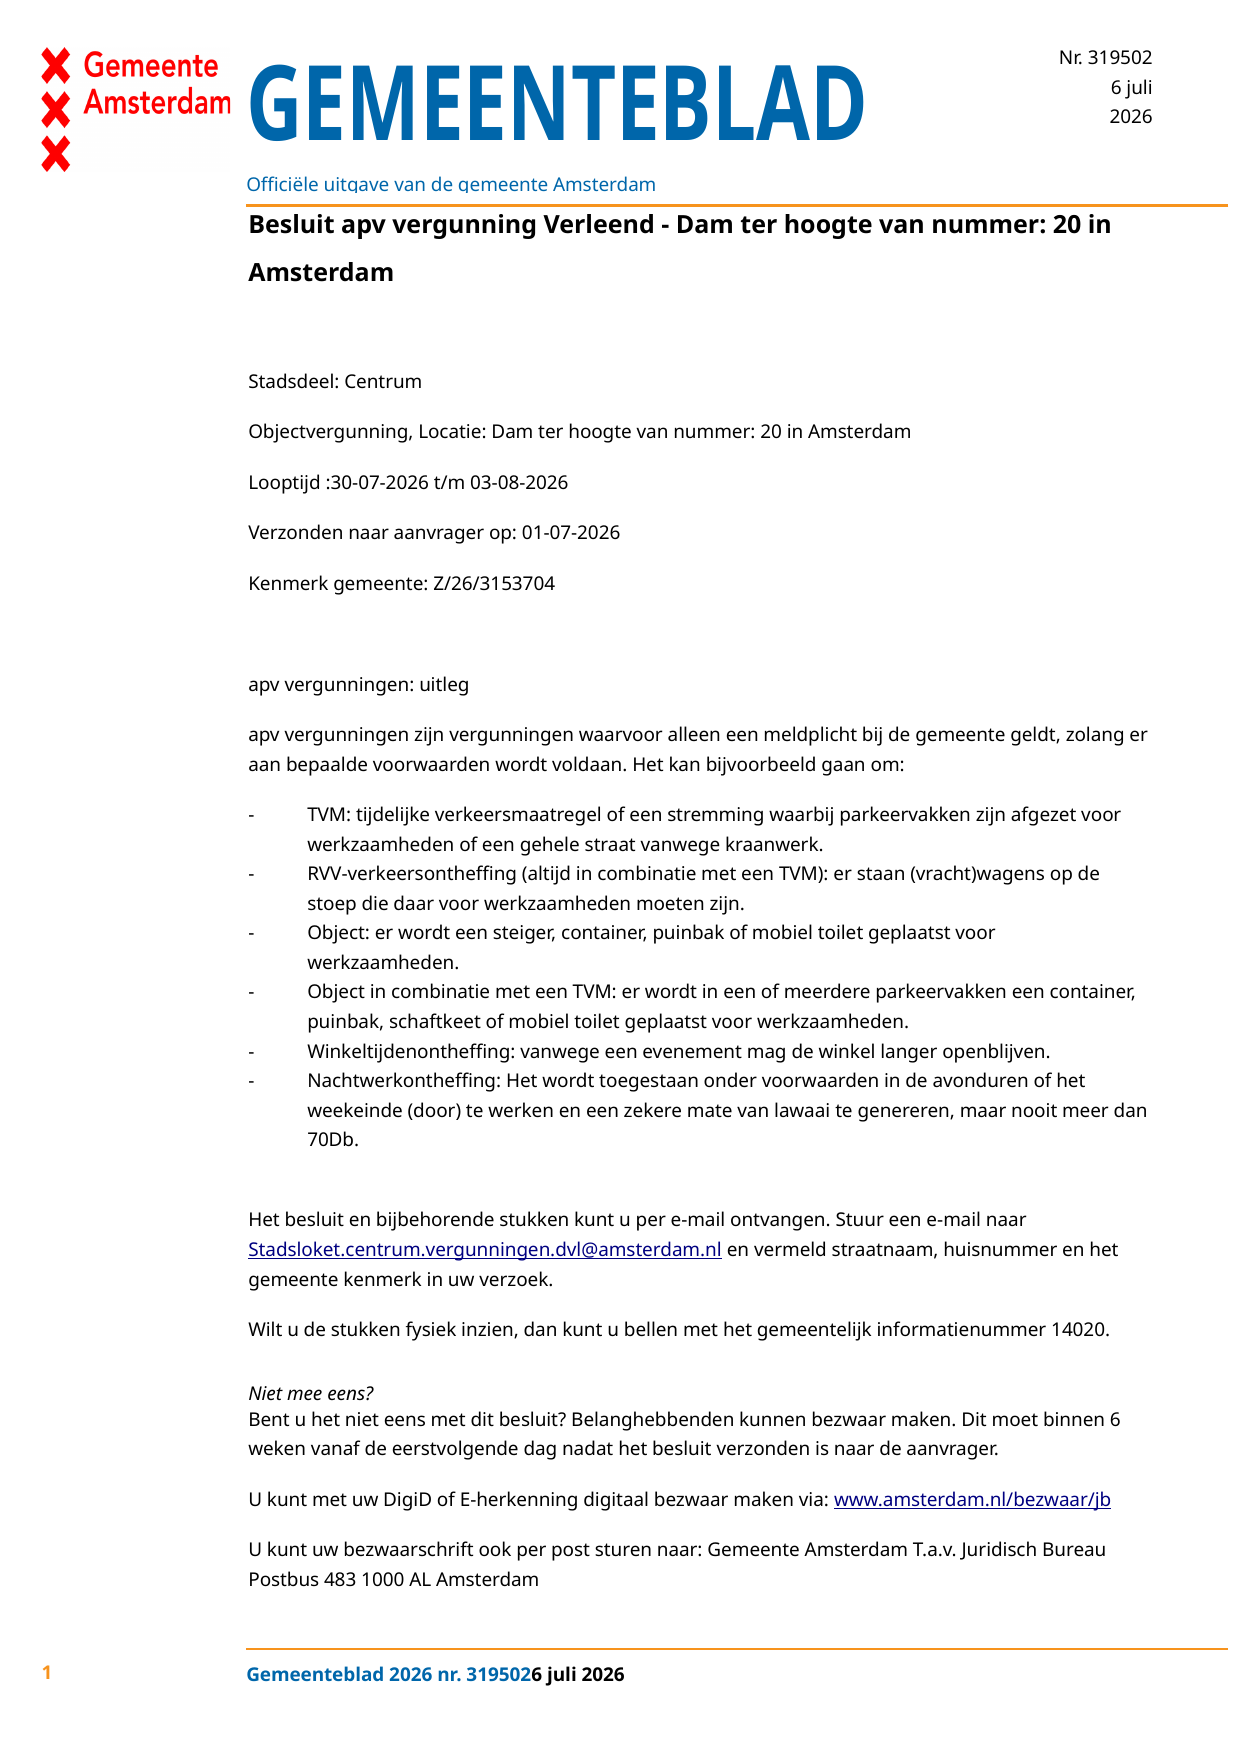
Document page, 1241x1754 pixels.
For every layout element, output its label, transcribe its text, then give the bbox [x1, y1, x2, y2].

list TVM: tijdelijke verkeersmaatregel of een stremming waarbij parkeervakken zijn afgezet voor werkzaamheden of een gehele straat vanwege kraanwerk. [248, 801, 1152, 857]
text U kunt met uw DigiD of E-herkenning digitaal bezwaar maken via: www.amsterdam.nl/bezwaar/jb [248, 1486, 1152, 1512]
text Looptijd :30-07-2026 t/m 03-08-2026 [248, 469, 1152, 495]
text U kunt uw bezwaarschrift ook per post sturen naar: Gemeente Amsterdam T.a.v. Juridisch Bureau Postbus 483 1000 AL Amsterdam [248, 1536, 1152, 1592]
text Het besluit en bijbehorende stukken kunt u per e-mail ontvangen. Stuur een e-mail naar Stadsloket.centrum.vergunningen.dvl@amsterdam.nl en vermeld straatnaam, huisnummer en het gemeente kenmerk in uw verzoek. [248, 1207, 1152, 1292]
text Stadsdeel: Centrum [248, 368, 1152, 394]
text apv vergunningen zijn vergunningen waarvoor alleen een meldplicht bij de gemeente geldt, zolang er aan bepaalde voorwaarden wordt voldaan. Het kan bijvoorbeeld gaan om: [248, 721, 1152, 777]
list RVV-verkeersontheffing (altijd in combinatie met een TVM): er staan (vracht)wagens op de stoep die daar voor werkzaamheden moeten zijn. [248, 860, 1152, 916]
text Bent u het niet eens met dit besluit? Belanghebbenden kunnen bezwaar maken. Dit moet binnen 6 weken vanaf de eerstvolgende dag nadat het besluit verzonden is naar de aanvrager. [248, 1406, 1152, 1461]
text Objectvergunning, Locatie: Dam ter hoogte van nummer: 20 in Amsterdam [248, 419, 1152, 444]
picture [41, 47, 231, 172]
list Object: er wordt een steiger, container, puinbak of mobiel toilet geplaatst voor werkzaamheden. [248, 919, 1152, 975]
text Niet mee eens? [248, 1380, 1152, 1406]
list Object in combinatie met een TVM: er wordt in een of meerdere parkeervakken een container, puinbak, schaftkeet of mobiel toilet geplaatst voor werkzaamheden. [248, 979, 1152, 1034]
list Nachtwerkontheffing: Het wordt toegestaan onder voorwaarden in de avonduren of het weekeinde (door) te werken en een zekere mate van lawaai te genereren, maar nooit meer dan 70Db. [248, 1067, 1152, 1152]
text apv vergunningen: uitleg [248, 671, 1152, 697]
text Wilt u de stukken fysiek inzien, dan kunt u bellen met het gemeentelijk informatienummer 14020. [248, 1316, 1152, 1342]
text Besluit apv vergunning Verleend - Dam ter hoogte van nummer: 20 in Amsterdam [248, 207, 1152, 288]
text Verzonden naar aanvrager op: 01-07-2026 [248, 519, 1152, 545]
list Winkeltijdenontheffing: vanwege een evenement mag de winkel langer openblijven. [248, 1038, 1152, 1064]
text Kenmerk gemeente: Z/26/3153704 [248, 570, 1152, 596]
